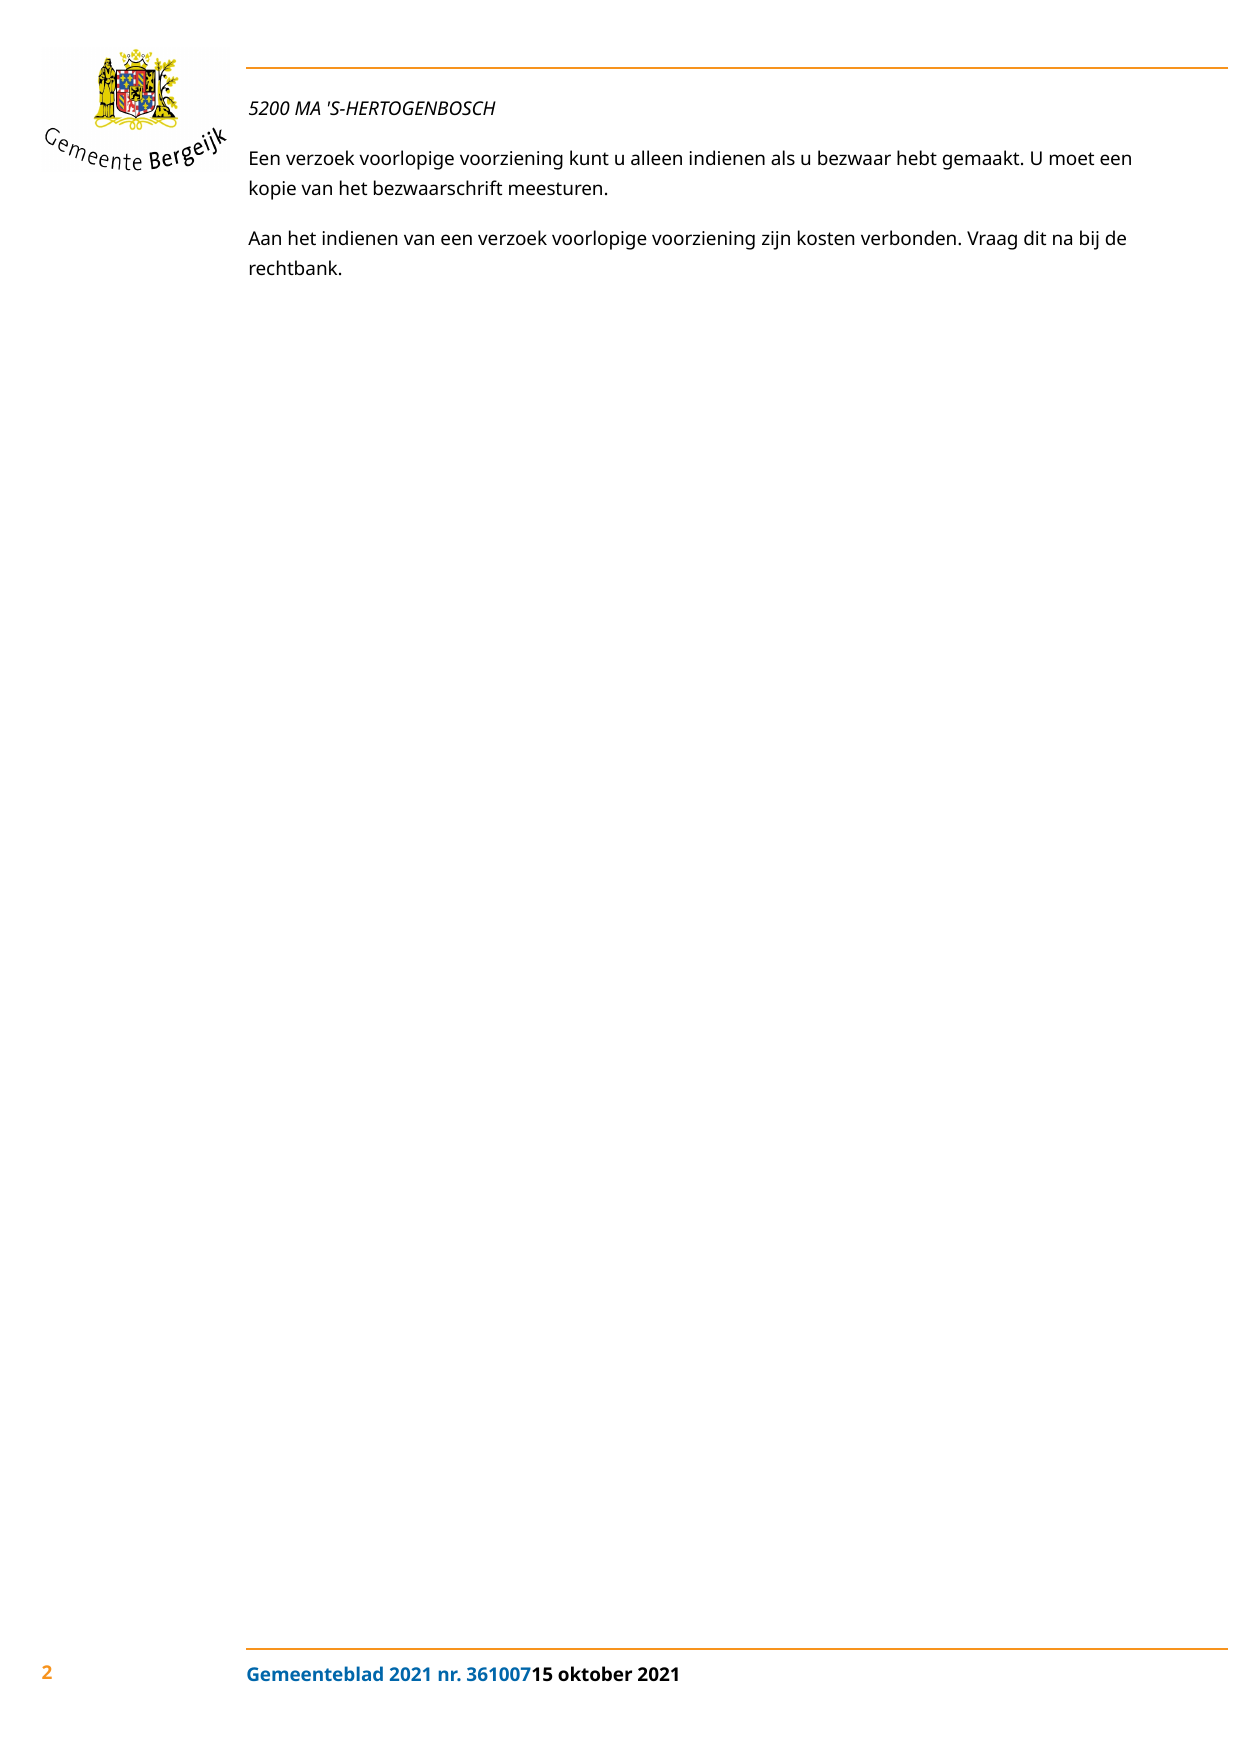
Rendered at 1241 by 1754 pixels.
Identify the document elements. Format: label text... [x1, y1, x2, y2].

text 5200 MA 'S-HERTOGENBOSCH [248, 95, 1152, 121]
text Aan het indienen van een verzoek voorlopige voorziening zijn kosten verbonden. Vraag dit na bij de rechtbank. [248, 225, 1152, 281]
text Een verzoek voorlopige voorziening kunt u alleen indienen als u bezwaar hebt gemaakt. U moet een kopie van het bezwaarschrift meesturen. [248, 145, 1152, 201]
picture [41, 47, 231, 172]
